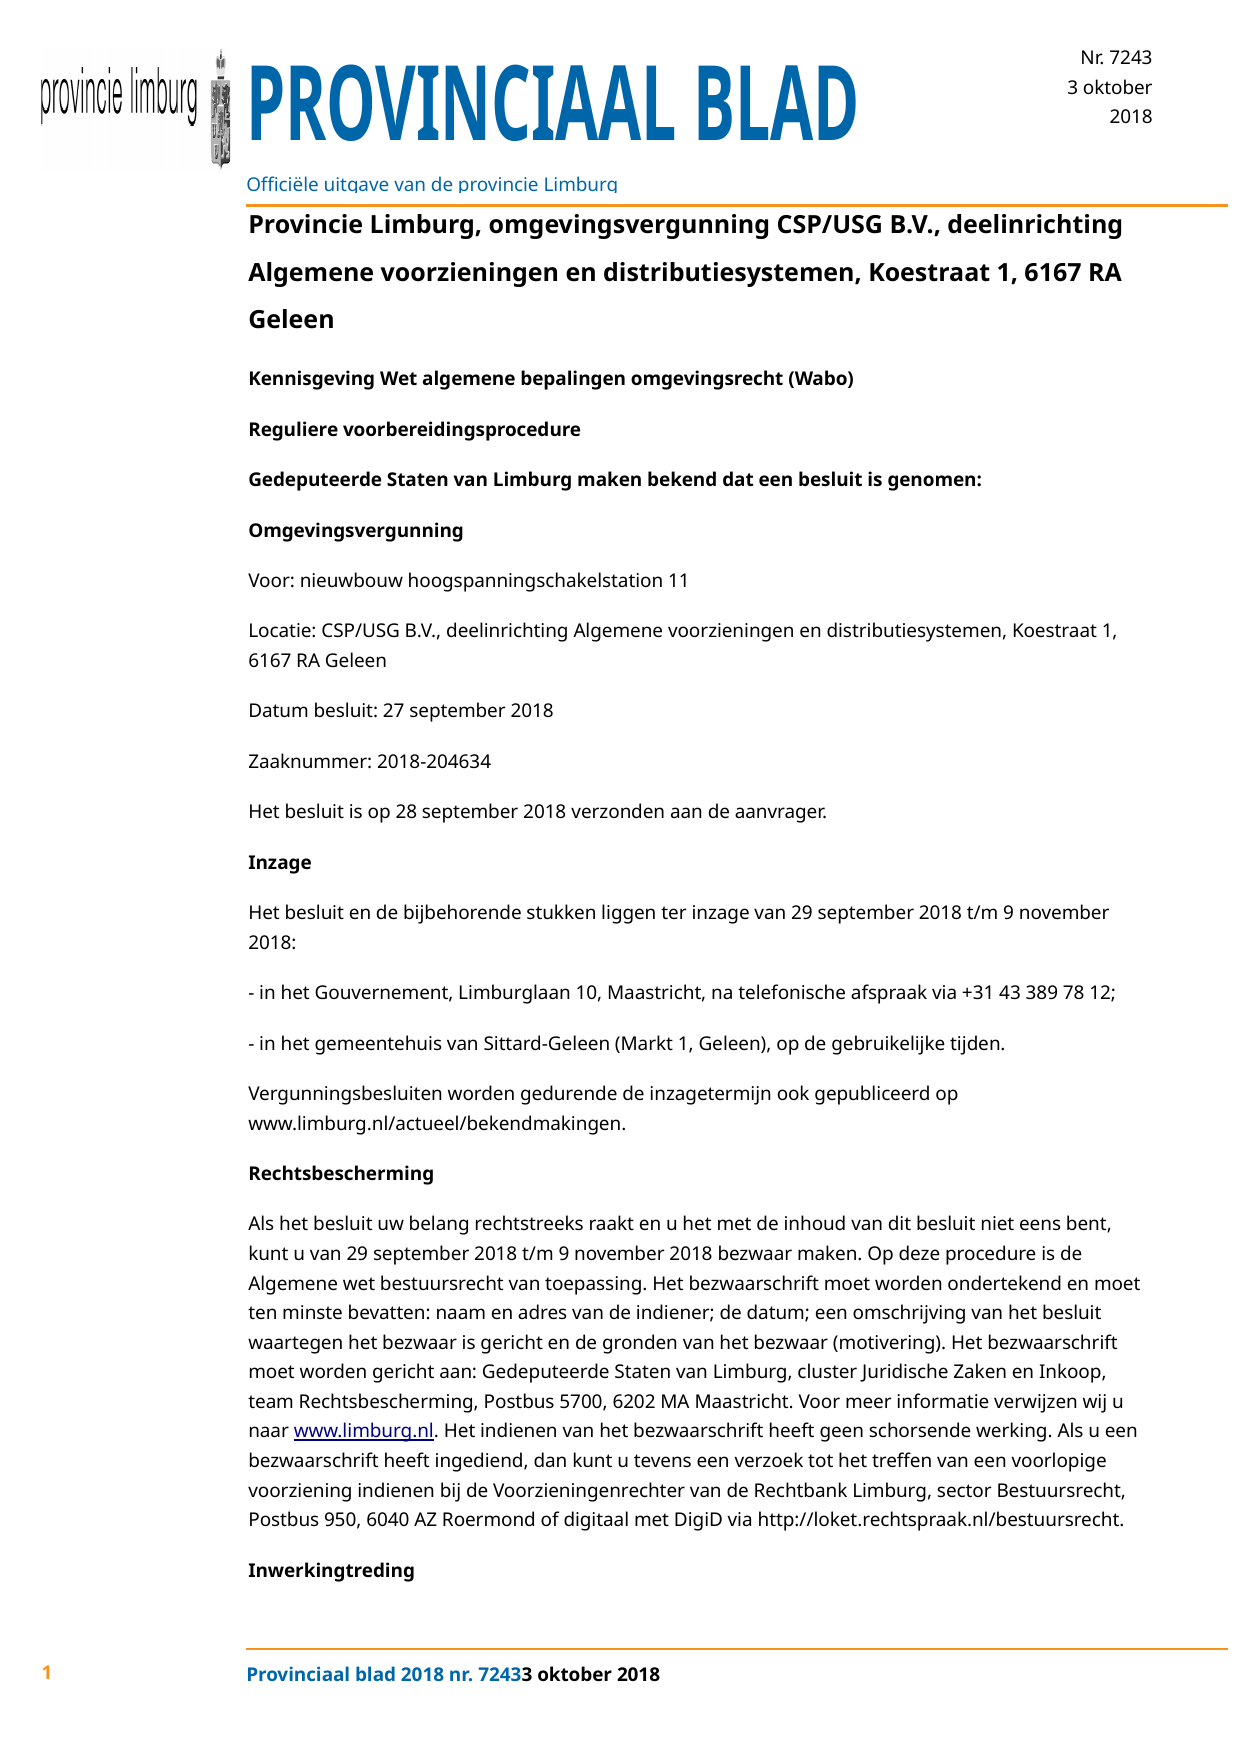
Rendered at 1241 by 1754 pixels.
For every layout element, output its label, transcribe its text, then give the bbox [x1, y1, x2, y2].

text - in het Gouvernement, Limburglaan 10, Maastricht, na telefonische afspraak via +31 43 389 78 12; [248, 979, 1152, 1005]
text Het besluit is op 28 september 2018 verzonden aan de aanvrager. [248, 798, 1152, 824]
text Inzage [248, 849, 1152, 874]
text Vergunningsbesluiten worden gedurende de inzagetermijn ook gepubliceerd op www.limburg.nl/actueel/bekendmakingen. [248, 1080, 1152, 1135]
text Inwerkingtreding [248, 1557, 1152, 1582]
text Zaaknummer: 2018-204634 [248, 748, 1152, 774]
text Kennisgeving Wet algemene bepalingen omgevingsrecht (Wabo) [248, 366, 1152, 391]
text Provincie Limburg, omgevingsvergunning CSP/USG B.V., deelinrichting Algemene voorzieningen en distributiesystemen, Koestraat 1, 6167 RA Geleen [248, 207, 1152, 336]
text Voor: nieuwbouw hoogspanningschakelstation 11 [248, 567, 1152, 593]
text Rechtsbescherming [248, 1160, 1152, 1186]
text Reguliere voorbereidingsprocedure [248, 416, 1152, 442]
text Gedeputeerde Staten van Limburg maken bekend dat een besluit is genomen: [248, 466, 1152, 492]
text Als het besluit uw belang rechtstreeks raakt en u het met de inhoud van dit besluit niet eens bent, kunt u van 29 september 2018 t/m 9 november 2018 bezwaar maken. Op deze procedure is de Algemene wet bestuursrecht van toepassing. Het bezwaarschrift moet worden ondertekend en moet ten minste bevatten: naam en adres van de indiener; de datum; een omschrijving van het besluit waartegen het bezwaar is gericht en de gronden van het bezwaar (motivering). Het bezwaarschrift moet worden gericht aan: Gedeputeerde Staten van Limburg, cluster Juridische Zaken en Inkoop, team Rechtsbescherming, Postbus 5700, 6202 MA Maastricht. Voor meer informatie verwijzen wij u naar www.limburg.nl. Het indienen van het bezwaarschrift heeft geen schorsende werking. Als u een bezwaarschrift heeft ingediend, dan kunt u tevens een verzoek tot het treffen van een voorlopige voorziening indienen bij de Voorzieningenrechter van de Rechtbank Limburg, sector Bestuursrecht, Postbus 950, 6040 AZ Roermond of digitaal met DigiD via http://loket.rechtspraak.nl/bestuursrecht. [248, 1211, 1152, 1532]
text Omgevingsvergunning [248, 517, 1152, 542]
text Het besluit en de bijbehorende stukken liggen ter inzage van 29 september 2018 t/m 9 november 2018: [248, 899, 1152, 954]
picture [41, 47, 231, 172]
text - in het gemeentehuis van Sittard-Geleen (Markt 1, Geleen), op de gebruikelijke tijden. [248, 1030, 1152, 1055]
text Datum besluit: 27 september 2018 [248, 698, 1152, 723]
text Locatie: CSP/USG B.V., deelinrichting Algemene voorzieningen en distributiesystemen, Koestraat 1, 6167 RA Geleen [248, 618, 1152, 673]
